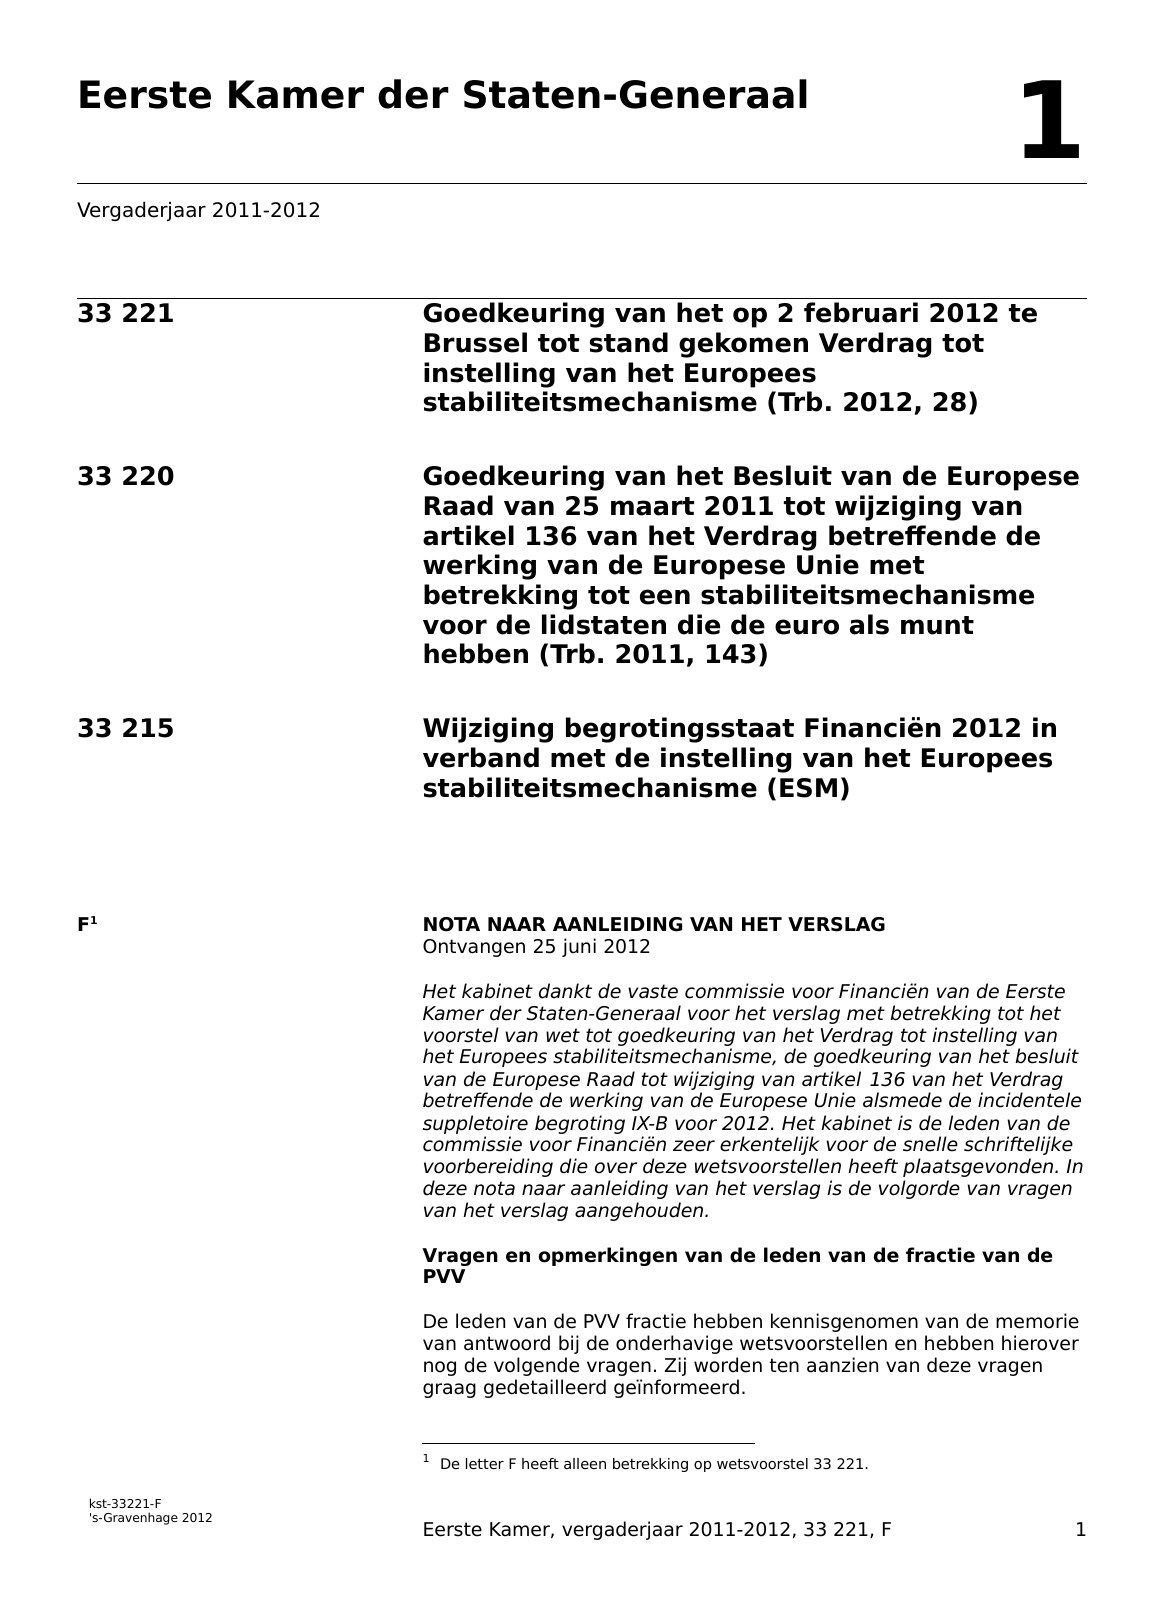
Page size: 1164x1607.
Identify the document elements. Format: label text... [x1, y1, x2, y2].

table_header 1 [886, 59, 1087, 183]
subtitle F NOTA NAAR AANLEIDING VAN HET VERSLAG [77, 914, 1087, 936]
table_header Eerste Kamer der Staten-Generaal [77, 59, 886, 183]
subtitle 33 221 Goedkeuring van het op 2 februari 2012 te Brussel tot stand gekomen Verdrag tot instelling van het Europees stabiliteitsmechanisme (Trb. 2012, 28) [77, 299, 1087, 418]
text De leden van de PVV fractie hebben kennisgenomen van de memorie van antwoord bij de onderhavige wetsvoorstellen en hebben hierover nog de volgende vragen. Zij worden ten aanzien van deze vragen graag gedetailleerd geïnformeerd. [422, 1311, 1087, 1398]
text Het kabinet dankt de vaste commissie voor Financiën van de Eerste Kamer der Staten-Generaal voor het verslag met betrekking tot het voorstel van wet tot goedkeuring van het Verdrag tot instelling van het Europees stabiliteitsmechanisme, de goedkeuring van het besluit van de Europese Raad tot wijziging van artikel 136 van het Verdrag betreffende de werking van de Europese Unie alsmede de incidentele suppletoire begroting IX-B voor 2012. Het kabinet is de leden van de commissie voor Financiën zeer erkentelijk voor de snelle schriftelijke voorbereiding die over deze wetsvoorstellen heeft plaatsgevonden. In deze nota naar aanleiding van het verslag is de volgorde van vragen van het verslag aangehouden. [422, 981, 1087, 1222]
text Ontvangen 25 juni 2012 [422, 936, 1087, 958]
subtitle 33 215 Wijziging begrotingsstaat Financiën 2012 in verband met de instelling van het Europees stabiliteitsmechanisme (ESM) [77, 714, 1087, 803]
subtitle Vragen en opmerkingen van de leden van de fractie van de PVV [422, 1244, 1087, 1288]
text De letter F heeft alleen betrekking op wetsvoorstel 33 221. [422, 1452, 1087, 1474]
table_cell Vergaderjaar 2011-2012 [77, 184, 1087, 298]
text kst-33221-F [88, 1497, 323, 1511]
text 's-Gravenhage 2012 [88, 1511, 323, 1525]
subtitle 33 220 Goedkeuring van het Besluit van de Europese Raad van 25 maart 2011 tot wijziging van artikel 136 van het Verdrag betreffende de werking van de Europese Unie met betrekking tot een stabiliteitsmechanisme voor de lidstaten die de euro als munt hebben (Trb. 2011, 143) [77, 462, 1087, 670]
